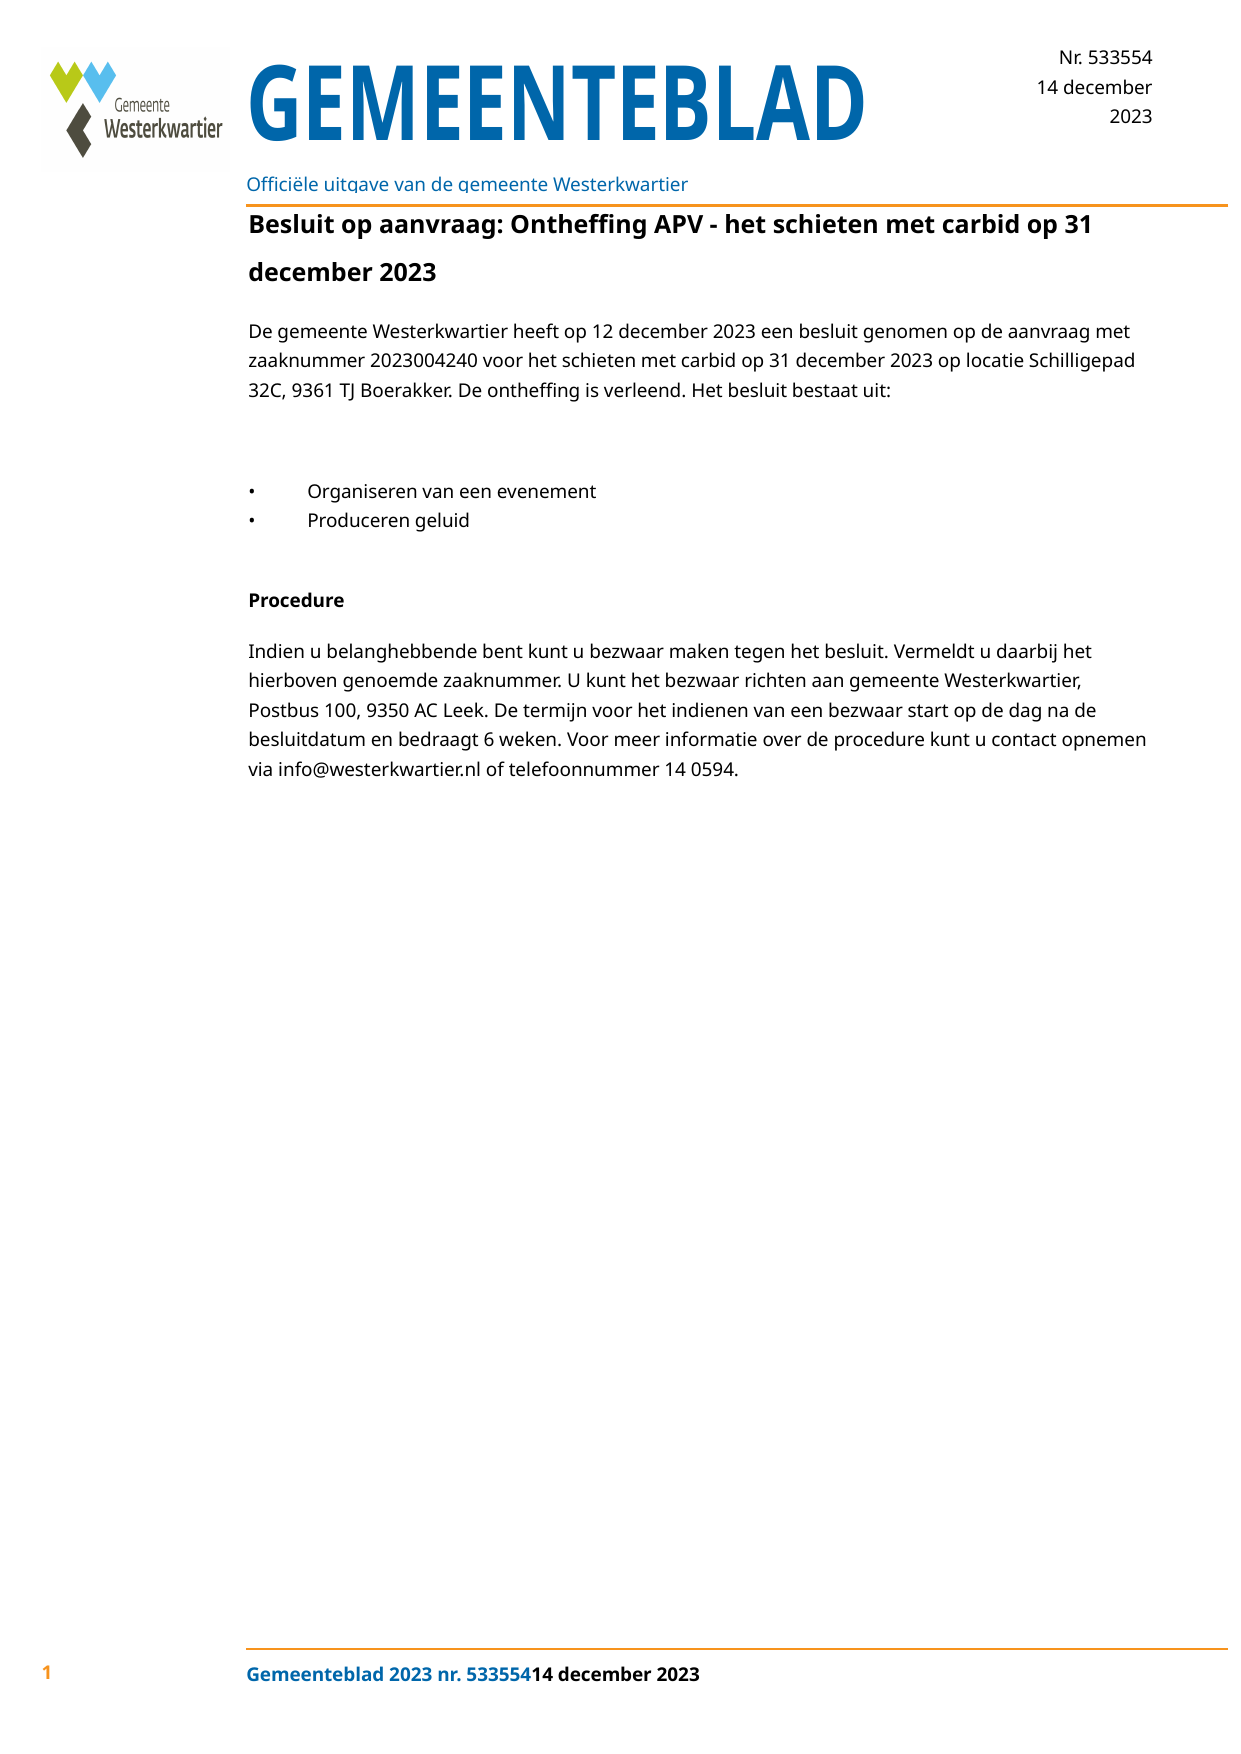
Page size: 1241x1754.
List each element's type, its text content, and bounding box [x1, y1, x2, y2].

list Organiseren van een evenement [248, 478, 1152, 504]
list Produceren geluid [248, 507, 1152, 533]
text De gemeente Westerkwartier heeft op 12 december 2023 een besluit genomen op de aanvraag met zaaknummer 2023004240 voor het schieten met carbid op 31 december 2023 op locatie Schilligepad 32C, 9361 TJ Boerakker. De ontheffing is verleend. Het besluit bestaat uit: [248, 318, 1152, 403]
text Besluit op aanvraag: Ontheffing APV - het schieten met carbid op 31 december 2023 [248, 207, 1152, 288]
picture [41, 47, 231, 172]
text Procedure [248, 587, 1152, 613]
text Indien u belanghebbende bent kunt u bezwaar maken tegen het besluit. Vermeldt u daarbij het hierboven genoemde zaaknummer. U kunt het bezwaar richten aan gemeente Westerkwartier, Postbus 100, 9350 AC Leek. De termijn voor het indienen van een bezwaar start op de dag na de besluitdatum en bedraagt 6 weken. Voor meer informatie over de procedure kunt u contact opnemen via info@westerkwartier.nl of telefoonnummer 14 0594. [248, 638, 1152, 782]
